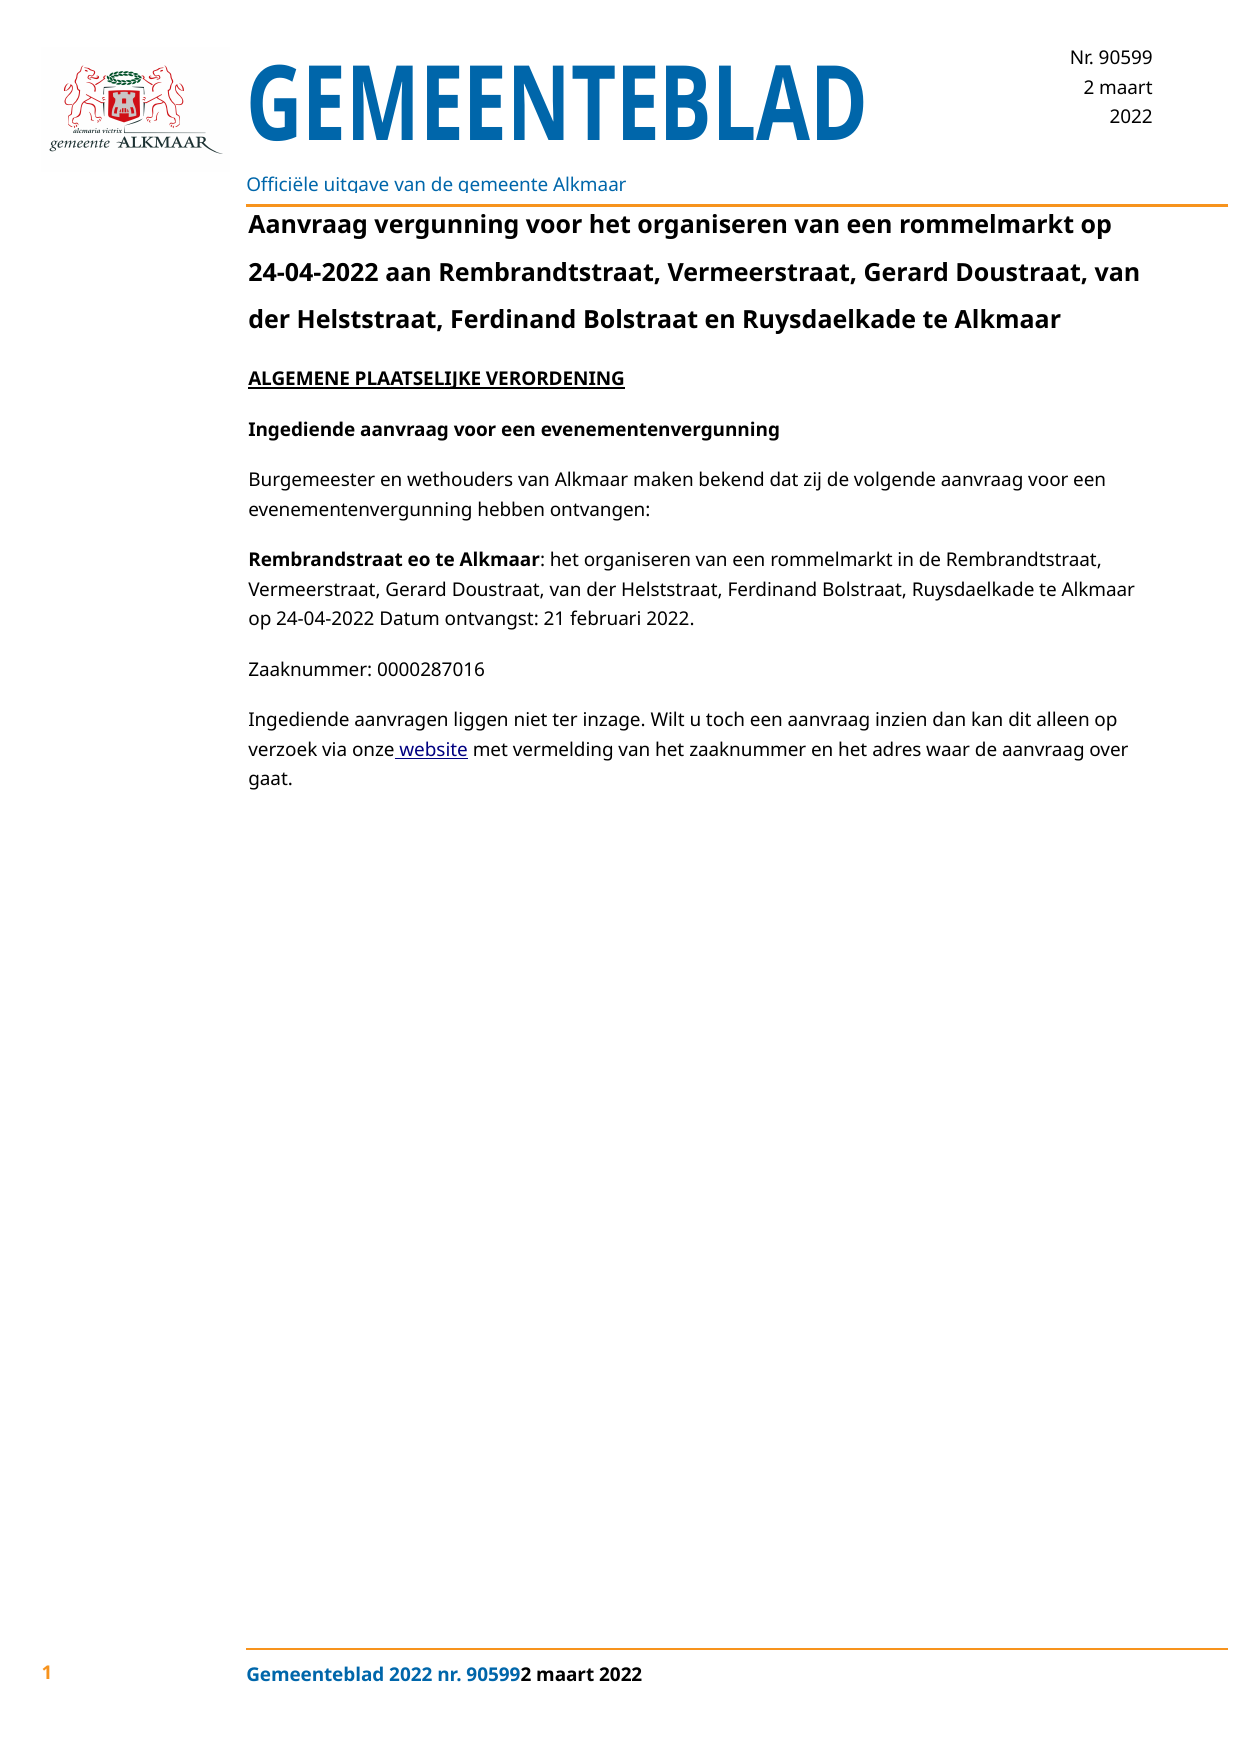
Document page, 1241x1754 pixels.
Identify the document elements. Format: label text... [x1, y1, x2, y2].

text Zaaknummer: 0000287016 [248, 656, 1152, 682]
text Ingediende aanvragen liggen niet ter inzage. Wilt u toch een aanvraag inzien dan kan dit alleen op verzoek via onze website met vermelding van het zaaknummer en het adres waar de aanvraag over gaat. [248, 706, 1152, 791]
text Burgemeester en wethouders van Alkmaar maken bekend dat zij de volgende aanvraag voor een evenementenvergunning hebben ontvangen: [248, 466, 1152, 522]
text Aanvraag vergunning voor het organiseren van een rommelmarkt op 24-04-2022 aan Rembrandtstraat, Vermeerstraat, Gerard Doustraat, van der Helststraat, Ferdinand Bolstraat en Ruysdaelkade te Alkmaar [248, 207, 1152, 336]
text ALGEMENE PLAATSELIJKE VERORDENING [248, 366, 1152, 391]
text Ingediende aanvraag voor een evenementenvergunning [248, 416, 1152, 442]
text Rembrandstraat eo te Alkmaar: het organiseren van een rommelmarkt in de Rembrandtstraat, Vermeerstraat, Gerard Doustraat, van der Helststraat, Ferdinand Bolstraat, Ruysdaelkade te Alkmaar op 24-04-2022 Datum ontvangst: 21 februari 2022. [248, 546, 1152, 631]
picture [41, 47, 231, 172]
